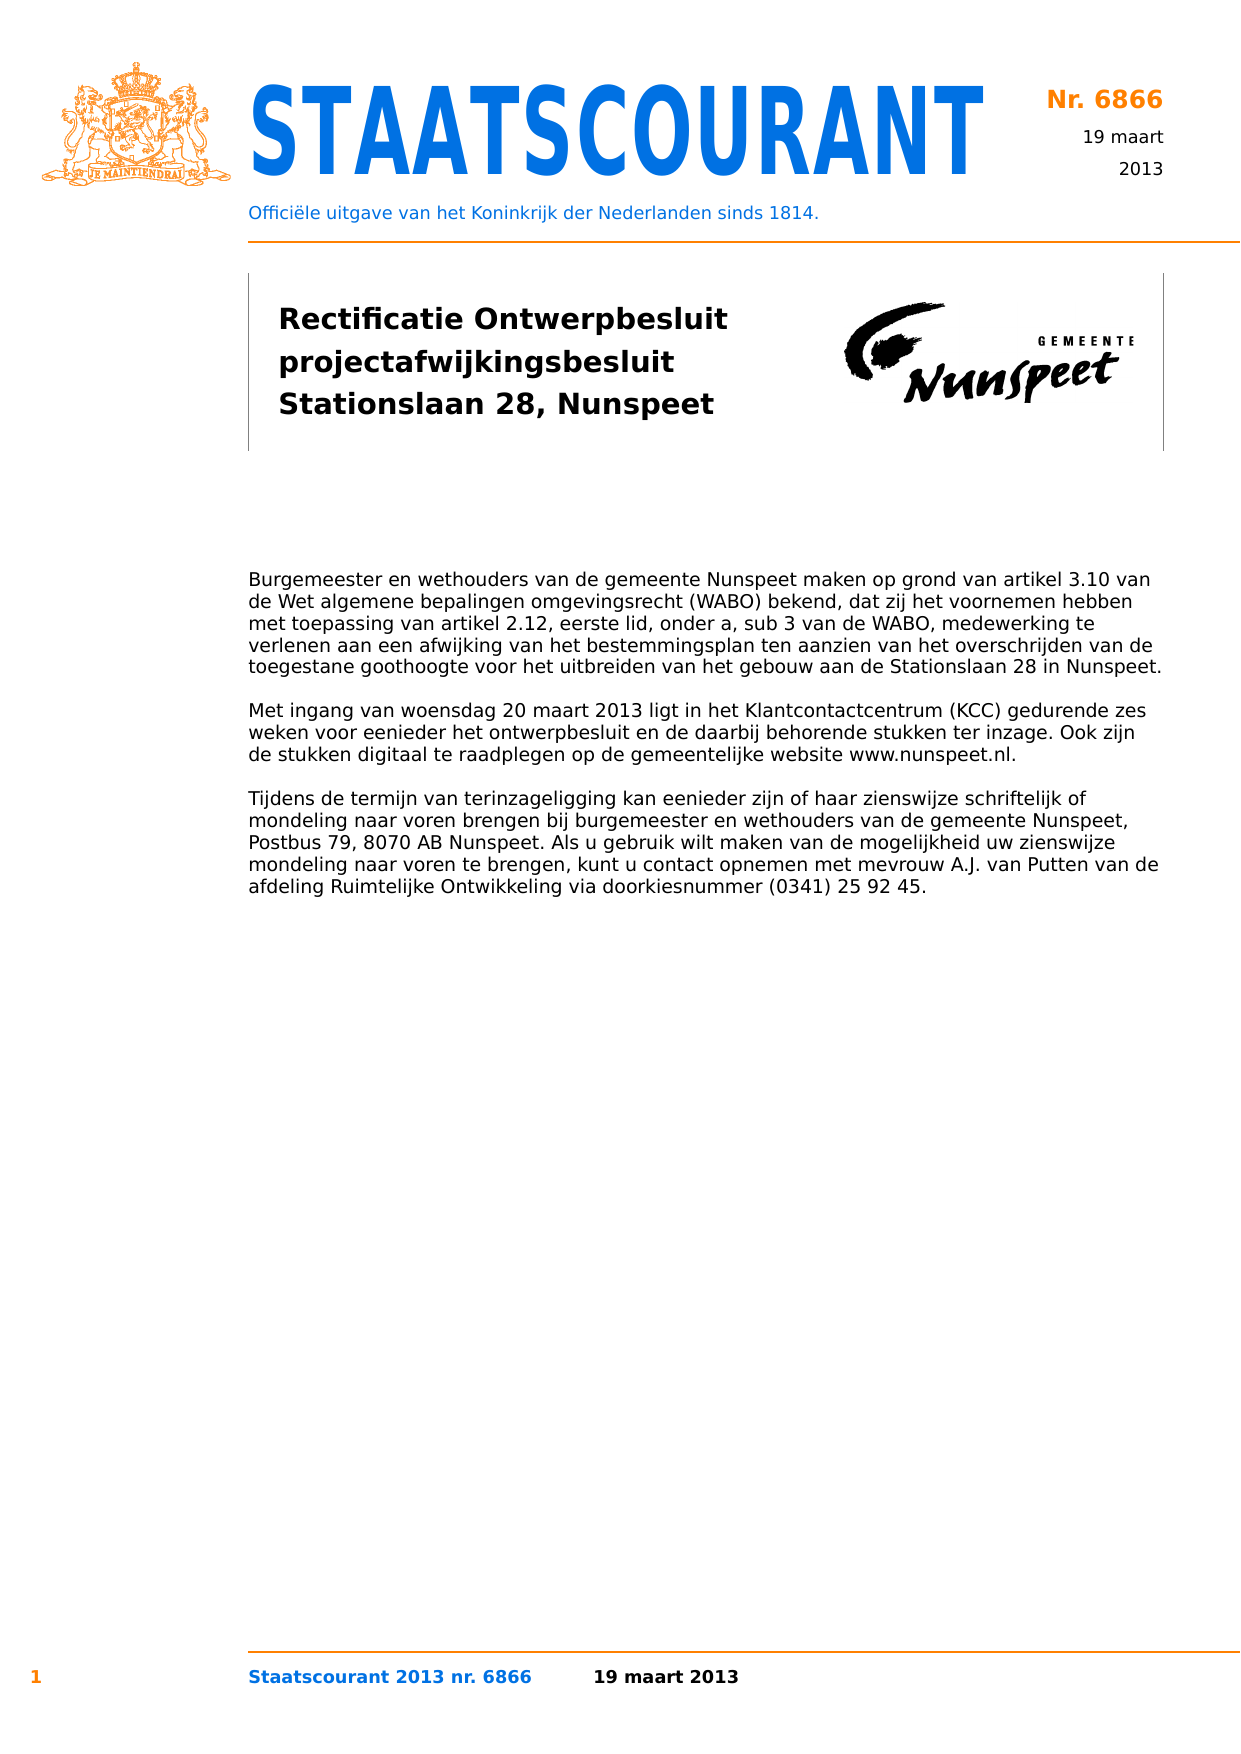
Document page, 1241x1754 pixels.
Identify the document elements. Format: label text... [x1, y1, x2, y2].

table_cell 19 maart [998, 121, 1240, 153]
table_header [25, 62, 248, 241]
table_header STAATSCOURANT [248, 62, 998, 203]
picture [844, 302, 1134, 403]
text Burgemeester en wethouders van de gemeente Nunspeet maken op grond van artikel 3.10 van de Wet algemene bepalingen omgevingsrecht (WABO) bekend, dat zij het voornemen hebben met toepassing van artikel 2.12, eerste lid, onder a, sub 3 van de WABO, medewerking te verlenen aan een afwijking van het bestemmingsplan ten aanzien van het overschrijden van de toegestane goothoogte voor het uitbreiden van het gebouw aan de Stationslaan 28 in Nunspeet. [248, 568, 1163, 678]
subtitle Rectificatie Ontwerpbesluit projectafwijkingsbesluit Stationslaan 28, Nunspeet [249, 273, 1163, 451]
text Met ingang van woensdag 20 maart 2013 ligt in het Klantcontactcentrum (KCC) gedurende zes weken voor eenieder het ontwerpbesluit en de daarbij behorende stukken ter inzage. Ook zijn de stukken digitaal te raadplegen op de gemeentelijke website www.nunspeet.nl. [248, 700, 1163, 766]
table_cell 2013 [998, 153, 1240, 203]
text Tijdens de termijn van terinzageligging kan eenieder zijn of haar zienswijze schriftelijk of mondeling naar voren brengen bij burgemeester en wethouders van de gemeente Nunspeet, Postbus 79, 8070 AB Nunspeet. Als u gebruik wilt maken van de mogelijkheid uw zienswijze mondeling naar voren te brengen, kunt u contact opnemen met mevrouw A.J. van Putten van de afdeling Ruimtelijke Ontwikkeling via doorkiesnummer (0341) 25 92 45. [248, 788, 1163, 898]
picture [41, 62, 231, 186]
table_cell Officiële uitgave van het Koninkrijk der Nederlanden sinds 1814. [248, 203, 1240, 241]
table_header Nr. 6866 [998, 62, 1240, 121]
